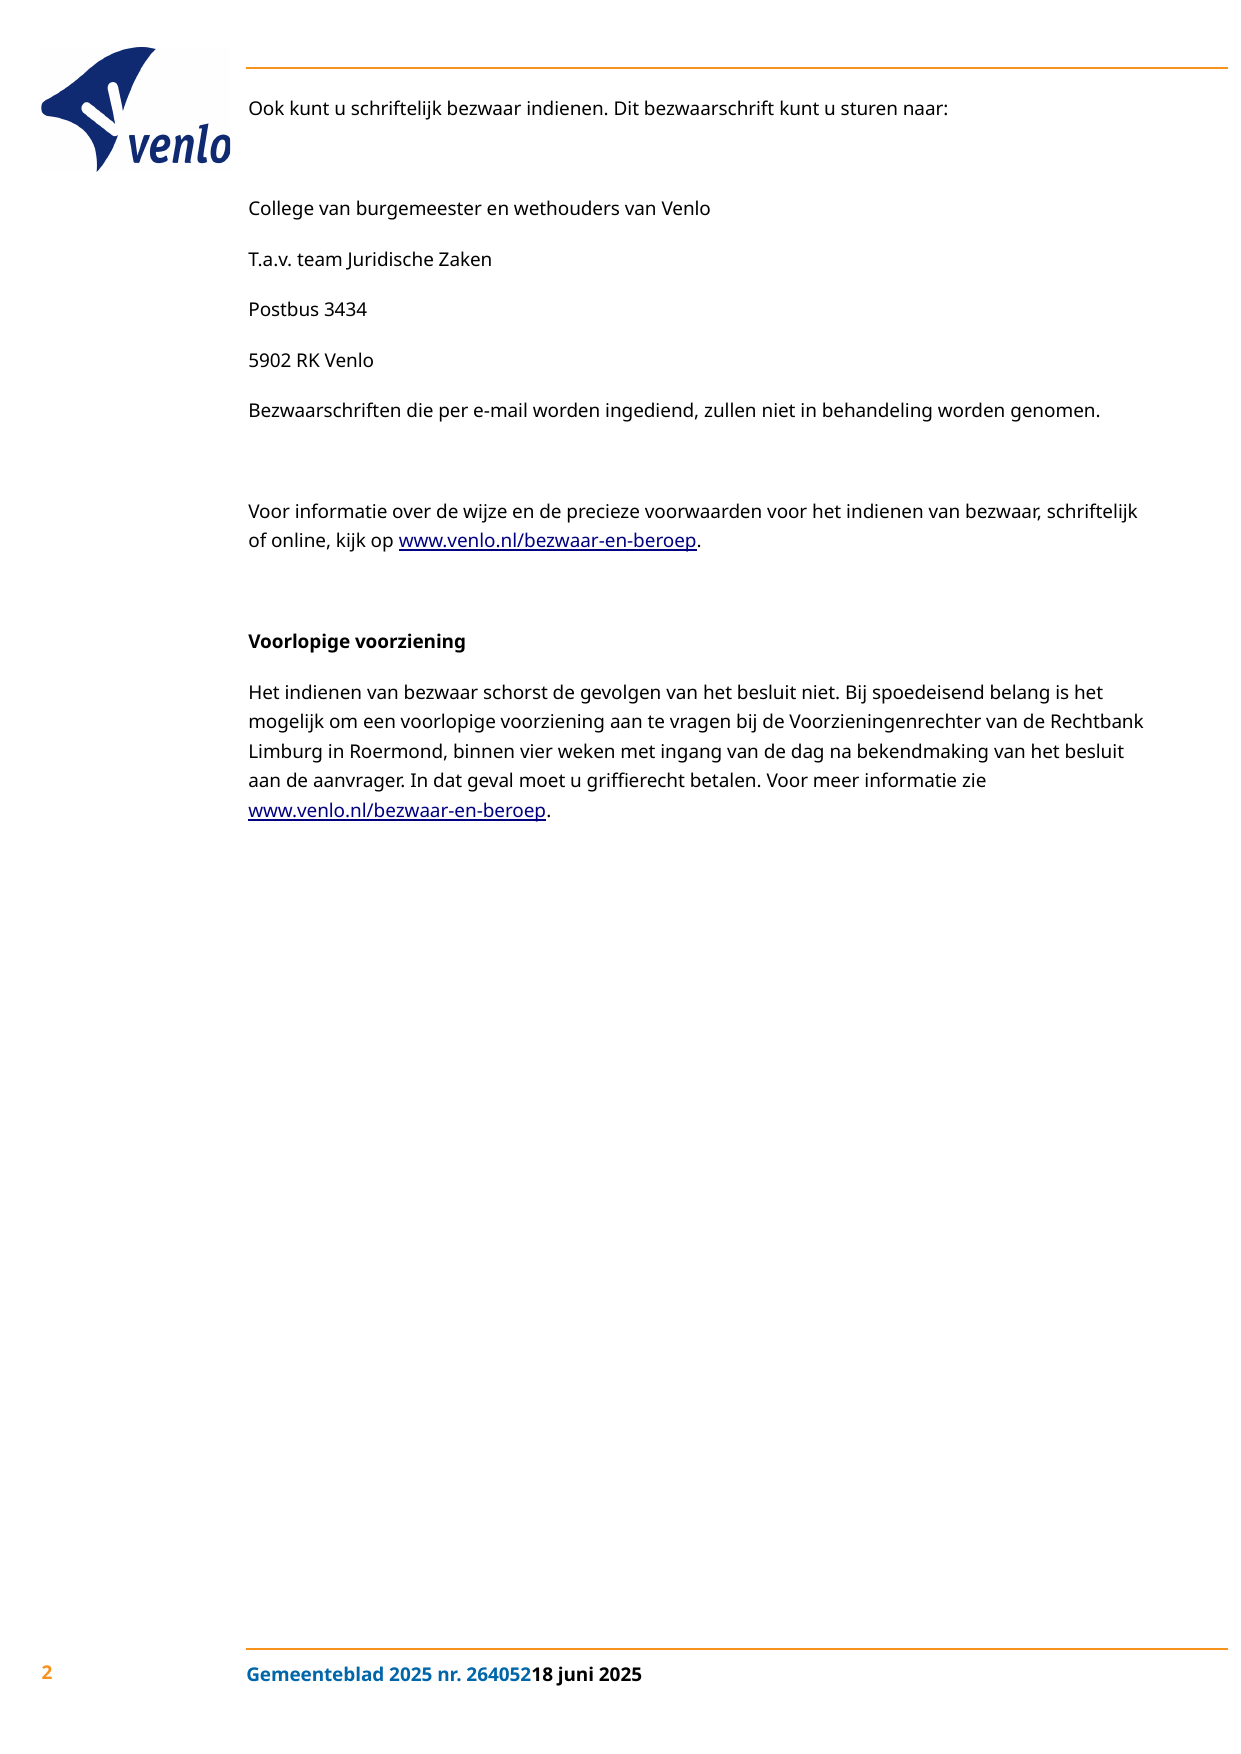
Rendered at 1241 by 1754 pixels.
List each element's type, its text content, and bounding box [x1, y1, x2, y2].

text Bezwaarschriften die per e-mail worden ingediend, zullen niet in behandeling worden genomen. [248, 397, 1152, 423]
picture [41, 47, 231, 172]
text College van burgemeester en wethouders van Venlo [248, 196, 1152, 221]
text Postbus 3434 [248, 296, 1152, 322]
text Voor informatie over de wijze en de precieze voorwaarden voor het indienen van bezwaar, schriftelijk of online, kijk op www.venlo.nl/bezwaar-en-beroep. [248, 498, 1152, 553]
text 5902 RK Venlo [248, 347, 1152, 373]
text Ook kunt u schriftelijk bezwaar indienen. Dit bezwaarschrift kunt u sturen naar: [248, 95, 1152, 121]
text Het indienen van bezwaar schorst de gevolgen van het besluit niet. Bij spoedeisend belang is het mogelijk om een voorlopige voorziening aan te vragen bij de Voorzieningenrechter van de Rechtbank Limburg in Roermond, binnen vier weken met ingang van de dag na bekendmaking van het besluit aan de aanvrager. In dat geval moet u griffierecht betalen. Voor meer informatie zie www.venlo.nl/bezwaar-en-beroep. [248, 679, 1152, 823]
text Voorlopige voorziening [248, 628, 1152, 654]
text T.a.v. team Juridische Zaken [248, 246, 1152, 272]
